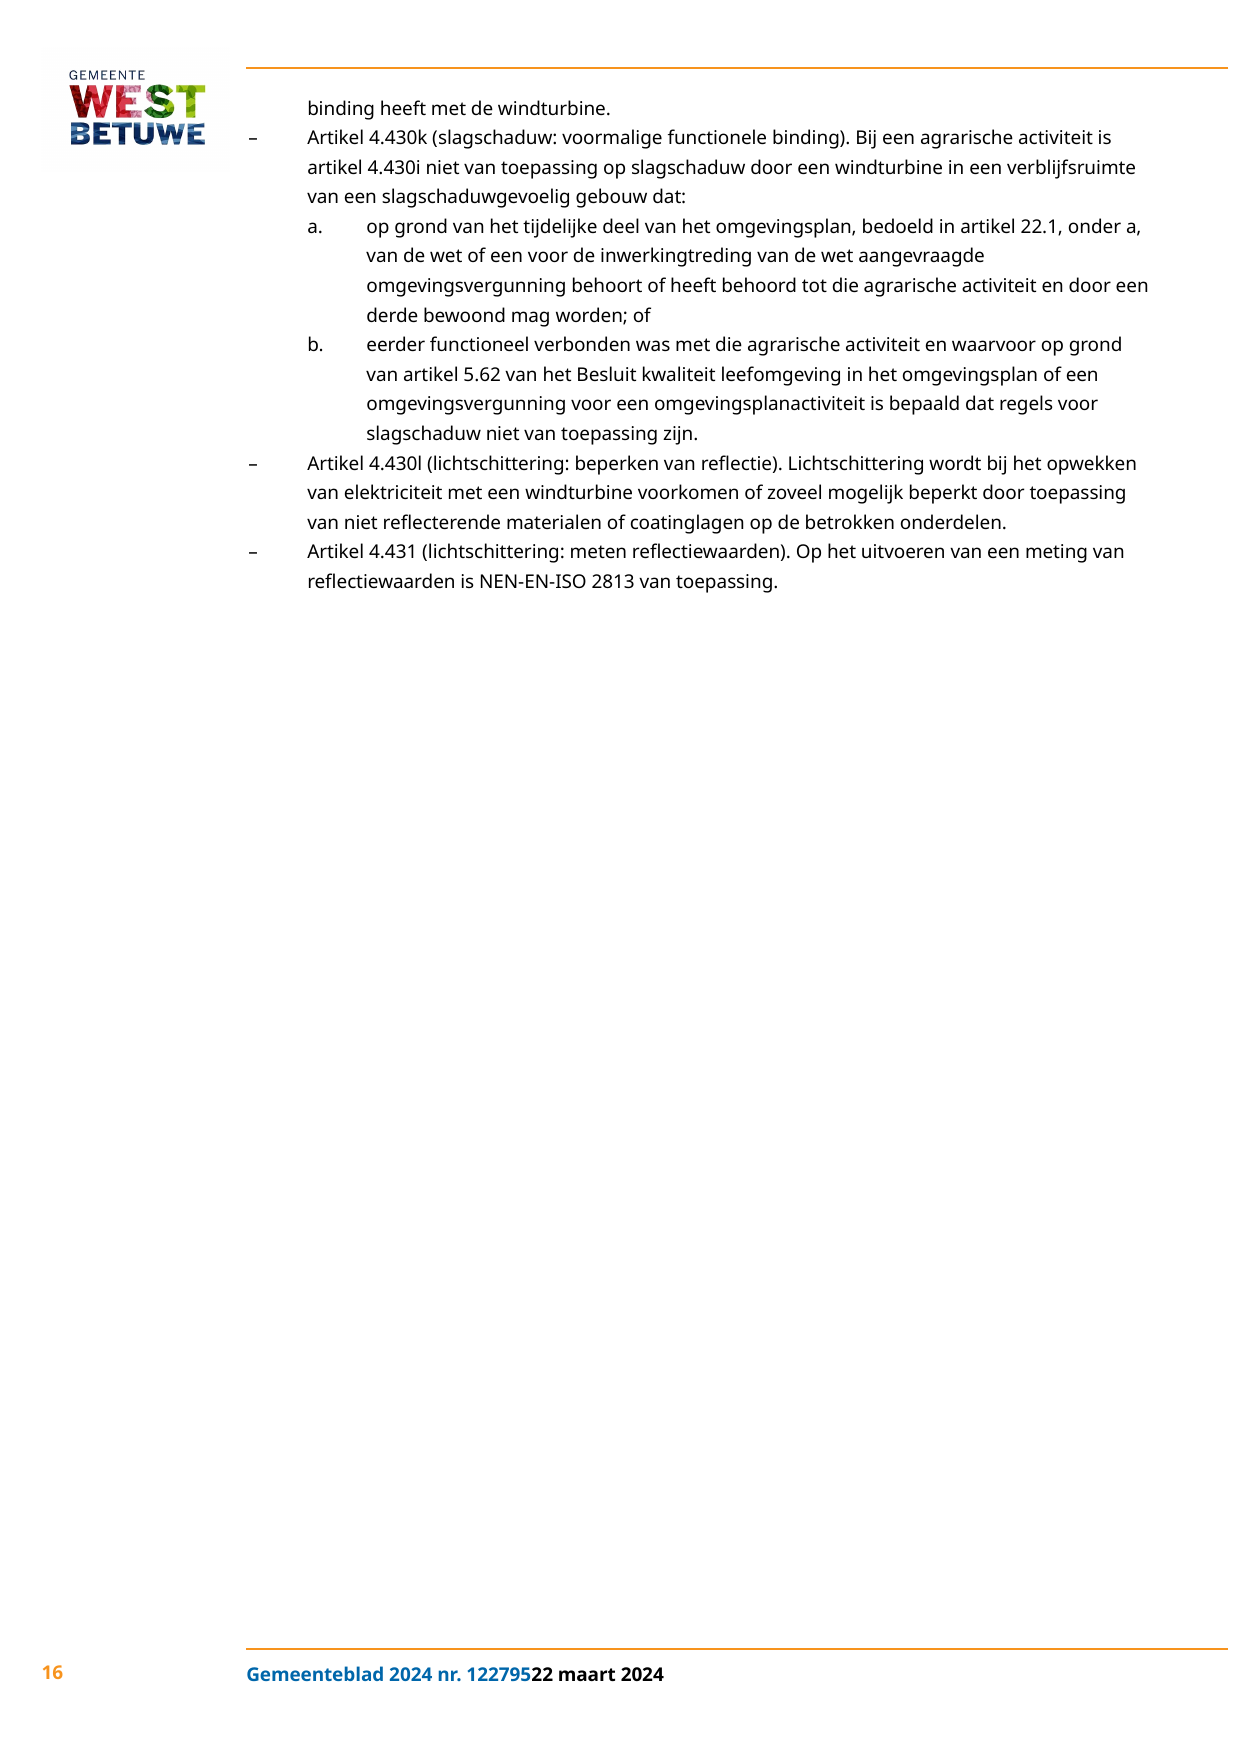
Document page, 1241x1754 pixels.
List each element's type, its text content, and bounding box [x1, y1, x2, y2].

list Artikel 4.431 (lichtschittering: meten reflectiewaarden). Op het uitvoeren van een meting van reflectiewaarden is NEN-EN-ISO 2813 van toepassing. [248, 538, 1152, 594]
list Artikel 4.430l (lichtschittering: beperken van reflectie). Lichtschittering wordt bij het opwekken van elektriciteit met een windturbine voorkomen of zoveel mogelijk beperkt door toepassing van niet reflecterende materialen of coatinglagen op de betrokken onderdelen. [248, 450, 1152, 535]
picture [41, 47, 231, 172]
list binding heeft met de windturbine. [248, 95, 1152, 121]
list Artikel 4.430k (slagschaduw: voormalige functionele binding). Bij een agrarische activiteit is artikel 4.430i niet van toepassing op slagschaduw door een windturbine in een verblijfsruimte van een slagschaduwgevoelig gebouw dat: [248, 124, 1152, 209]
list op grond van het tijdelijke deel van het omgevingsplan, bedoeld in artikel 22.1, onder a, van de wet of een voor de inwerkingtreding van de wet aangevraagde omgevingsvergunning behoort of heeft behoord tot die agrarische activiteit en door een derde bewoond mag worden; of [307, 213, 1152, 328]
list eerder functioneel verbonden was met die agrarische activiteit en waarvoor op grond van artikel 5.62 van het Besluit kwaliteit leefomgeving in het omgevingsplan of een omgevingsvergunning voor een omgevingsplanactiviteit is bepaald dat regels voor slagschaduw niet van toepassing zijn. [307, 331, 1152, 446]
